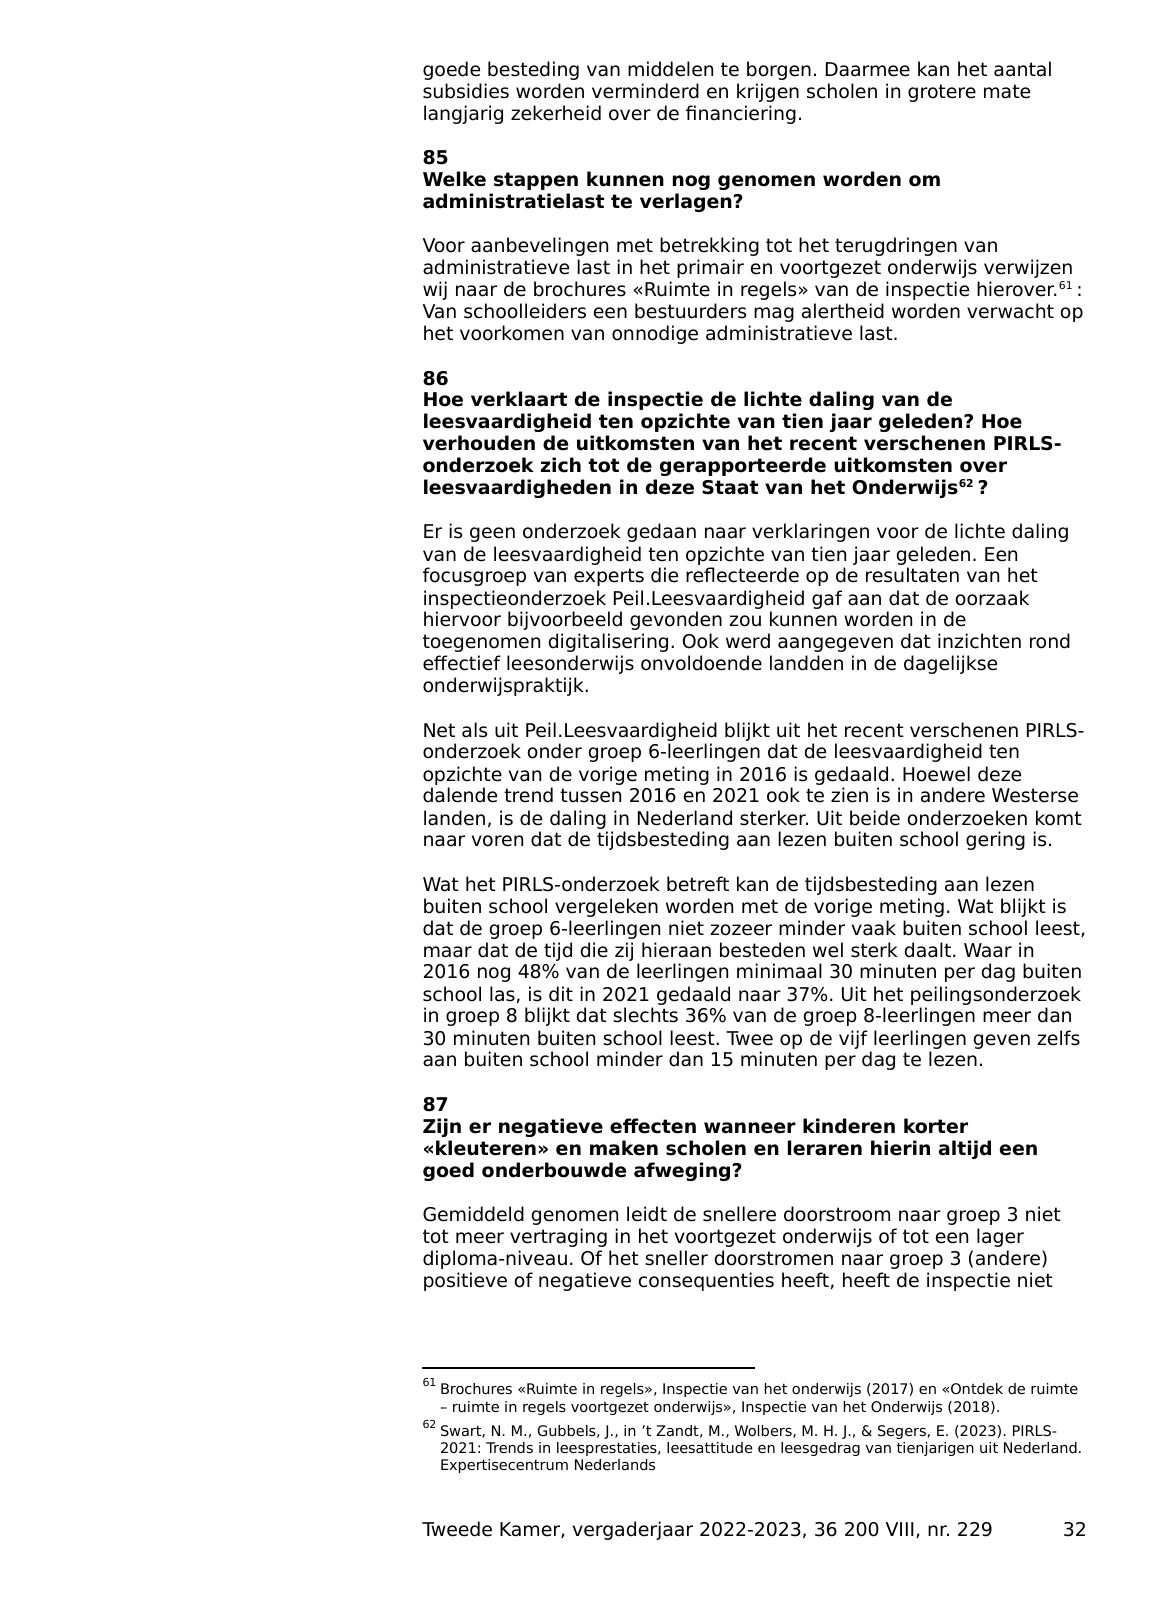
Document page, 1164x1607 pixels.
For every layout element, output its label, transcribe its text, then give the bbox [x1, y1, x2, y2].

text Swart, N. M., Gubbels, J., in ’t Zandt, M., Wolbers, M. H. J., & Segers, E. (2023). PIRLS-2021: Trends in leesprestaties, leesattitude en leesgedrag van tienjarigen uit Nederland. Expertisecentrum Nederlands [422, 1418, 1087, 1474]
text Brochures «Ruimte in regels», Inspectie van het onderwijs (2017) en «Ontdek de ruimte – ruimte in regels voortgezet onderwijs», Inspectie van het Onderwijs (2018). [422, 1377, 1087, 1416]
text Welke stappen kunnen nog genomen worden om administratielast te verlagen? [422, 169, 1087, 213]
text Wat het PIRLS-onderzoek betreft kan de tijdsbesteding aan lezen buiten school vergeleken worden met de vorige meting. Wat blijkt is dat de groep 6-leerlingen niet zozeer minder vaak buiten school leest, maar dat de tijd die zij hieraan besteden wel sterk daalt. Waar in 2016 nog 48% van de leerlingen minimaal 30 minuten per dag buiten school las, is dit in 2021 gedaald naar 37%. Uit het peilingsonderzoek in groep 8 blijkt dat slechts 36% van de groep 8-leerlingen meer dan 30 minuten buiten school leest. Twee op de vijf leerlingen geven zelfs aan buiten school minder dan 15 minuten per dag te lezen. [422, 873, 1087, 1071]
text goede besteding van middelen te borgen. Daarmee kan het aantal subsidies worden verminderd en krijgen scholen in grotere mate langjarig zekerheid over de financiering. [422, 59, 1087, 125]
text 85 [422, 147, 1087, 169]
text 87 [422, 1093, 1087, 1116]
text Er is geen onderzoek gedaan naar verklaringen voor de lichte daling van de leesvaardigheid ten opzichte van tien jaar geleden. Een focusgroep van experts die reflecteerde op de resultaten van het inspectieonderzoek Peil.Leesvaardigheid gaf aan dat de oorzaak hiervoor bijvoorbeeld gevonden zou kunnen worden in de toegenomen digitalisering. Ook werd aangegeven dat inzichten rond effectief leesonderwijs onvoldoende landden in de dagelijkse onderwijspraktijk. [422, 521, 1087, 697]
text Net als uit Peil.Leesvaardigheid blijkt uit het recent verschenen PIRLS-onderzoek onder groep 6-leerlingen dat de leesvaardigheid ten opzichte van de vorige meting in 2016 is gedaald. Hoewel deze dalende trend tussen 2016 en 2021 ook te zien is in andere Westerse landen, is de daling in Nederland sterker. Uit beide onderzoeken komt naar voren dat de tijdsbesteding aan lezen buiten school gering is. [422, 719, 1087, 851]
text Hoe verklaart de inspectie de lichte daling van de leesvaardigheid ten opzichte van tien jaar geleden? Hoe verhouden de uitkomsten van het recent verschenen PIRLS-onderzoek zich tot de gerapporteerde uitkomsten over leesvaardigheden in deze Staat van het Onderwijs? [422, 389, 1087, 499]
text Gemiddeld genomen leidt de snellere doorstroom naar groep 3 niet tot meer vertraging in het voortgezet onderwijs of tot een lager diploma-niveau. Of het sneller doorstromen naar groep 3 (andere) positieve of negatieve consequenties heeft, heeft de inspectie niet [422, 1204, 1087, 1292]
text 86 [422, 367, 1087, 389]
text Voor aanbevelingen met betrekking tot het terugdringen van administratieve last in het primair en voortgezet onderwijs verwijzen wij naar de brochures «Ruimte in regels» van de inspectie hierover.: Van schoolleiders een bestuurders mag alertheid worden verwacht op het voorkomen van onnodige administratieve last. [422, 235, 1087, 345]
text Zijn er negatieve effecten wanneer kinderen korter «kleuteren» en maken scholen en leraren hierin altijd een goed onderbouwde afweging? [422, 1116, 1087, 1181]
